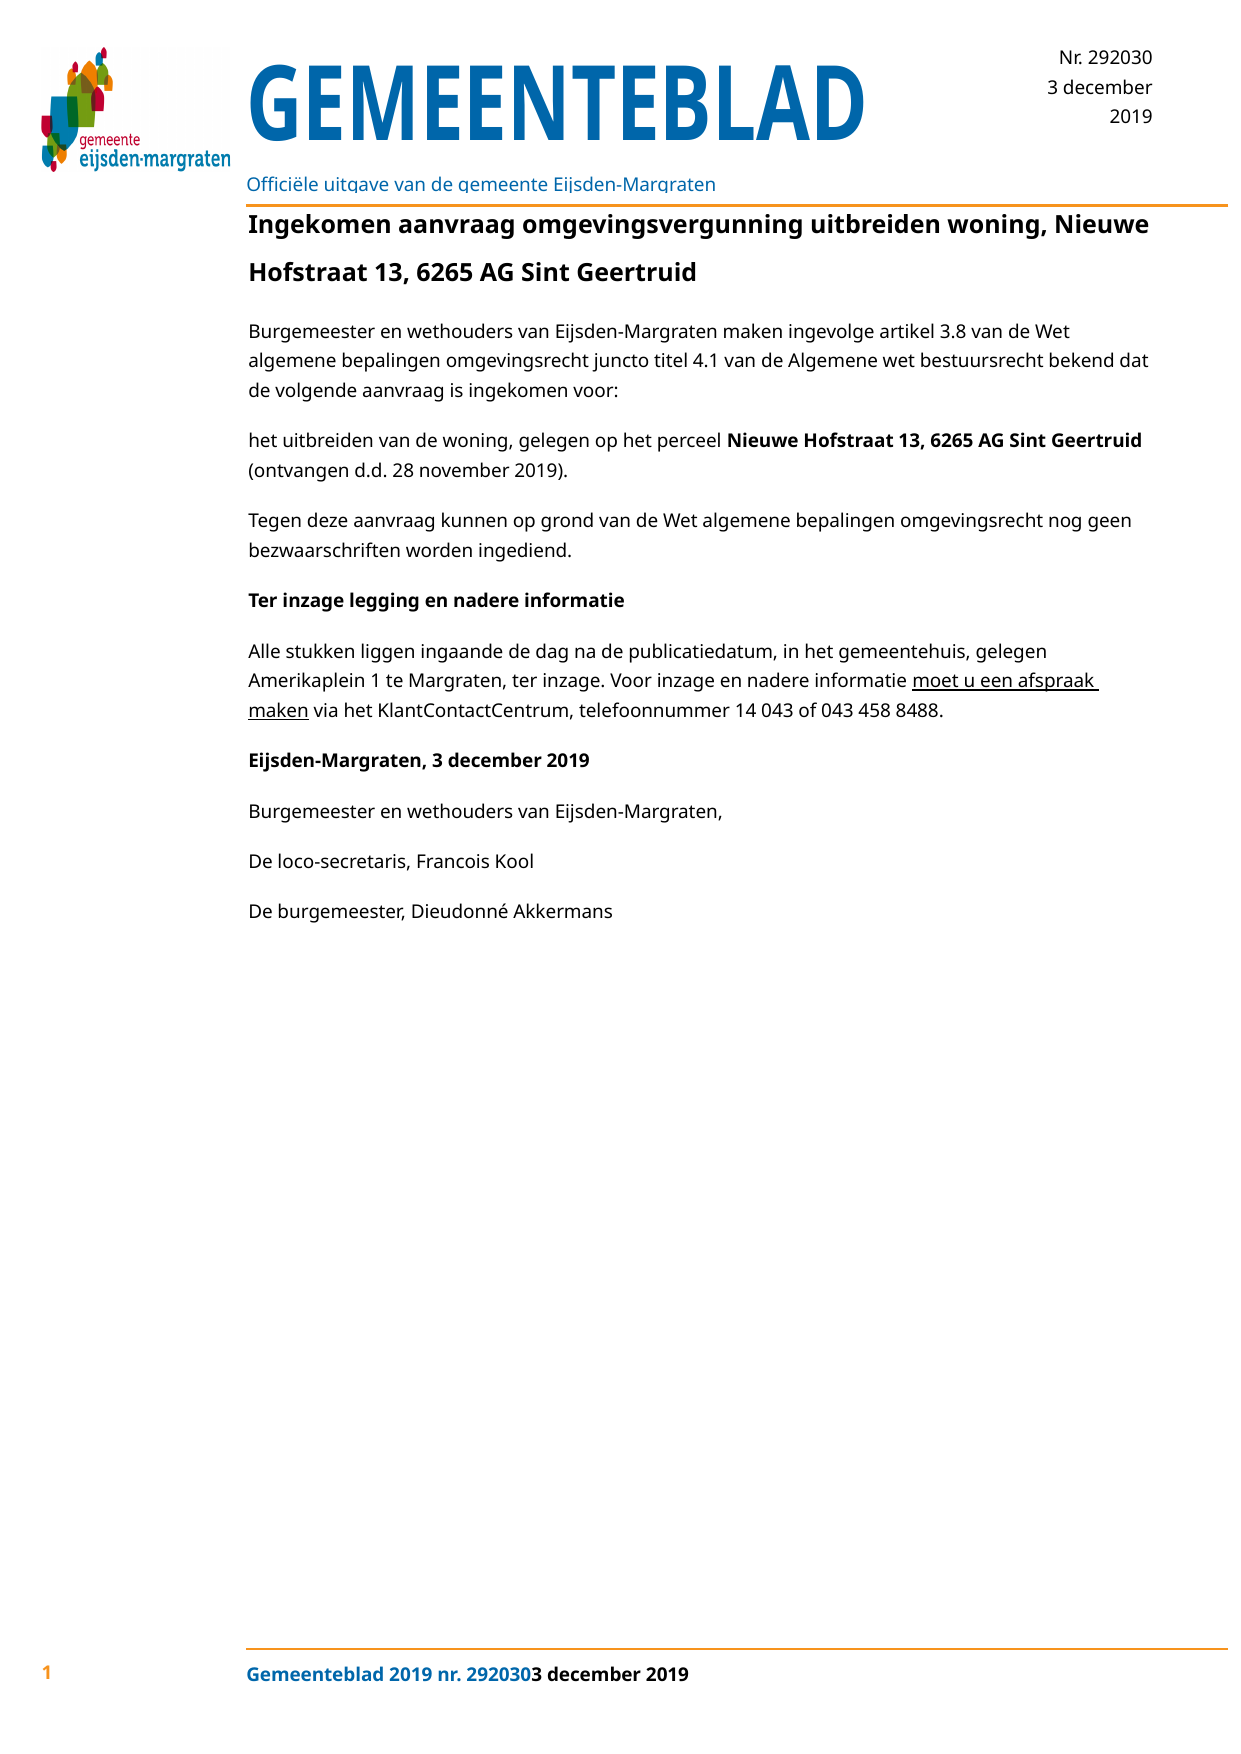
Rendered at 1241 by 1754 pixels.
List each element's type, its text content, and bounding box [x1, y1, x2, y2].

text De loco-secretaris, Francois Kool [248, 848, 1152, 874]
text Alle stukken liggen ingaande de dag na de publicatiedatum, in het gemeentehuis, gelegen Amerikaplein 1 te Margraten, ter inzage. Voor inzage en nadere informatie moet u een afspraak maken via het KlantContactCentrum, telefoonnummer 14 043 of 043 458 8488. [248, 638, 1152, 723]
text De burgemeester, Dieudonné Akkermans [248, 899, 1152, 924]
text Tegen deze aanvraag kunnen op grond van de Wet algemene bepalingen omgevingsrecht nog geen bezwaarschriften worden ingediend. [248, 507, 1152, 563]
text Burgemeester en wethouders van Eijsden-Margraten maken ingevolge artikel 3.8 van de Wet algemene bepalingen omgevingsrecht juncto titel 4.1 van de Algemene wet bestuursrecht bekend dat de volgende aanvraag is ingekomen voor: [248, 318, 1152, 403]
text het uitbreiden van de woning, gelegen op het perceel Nieuwe Hofstraat 13, 6265 AG Sint Geertruid (ontvangen d.d. 28 november 2019). [248, 427, 1152, 483]
text Ingekomen aanvraag omgevingsvergunning uitbreiden woning, Nieuwe Hofstraat 13, 6265 AG Sint Geertruid [248, 207, 1152, 288]
picture [41, 47, 231, 172]
text Burgemeester en wethouders van Eijsden-Margraten, [248, 798, 1152, 824]
text Eijsden-Margraten, 3 december 2019 [248, 747, 1152, 773]
text Ter inzage legging en nadere informatie [248, 587, 1152, 613]
